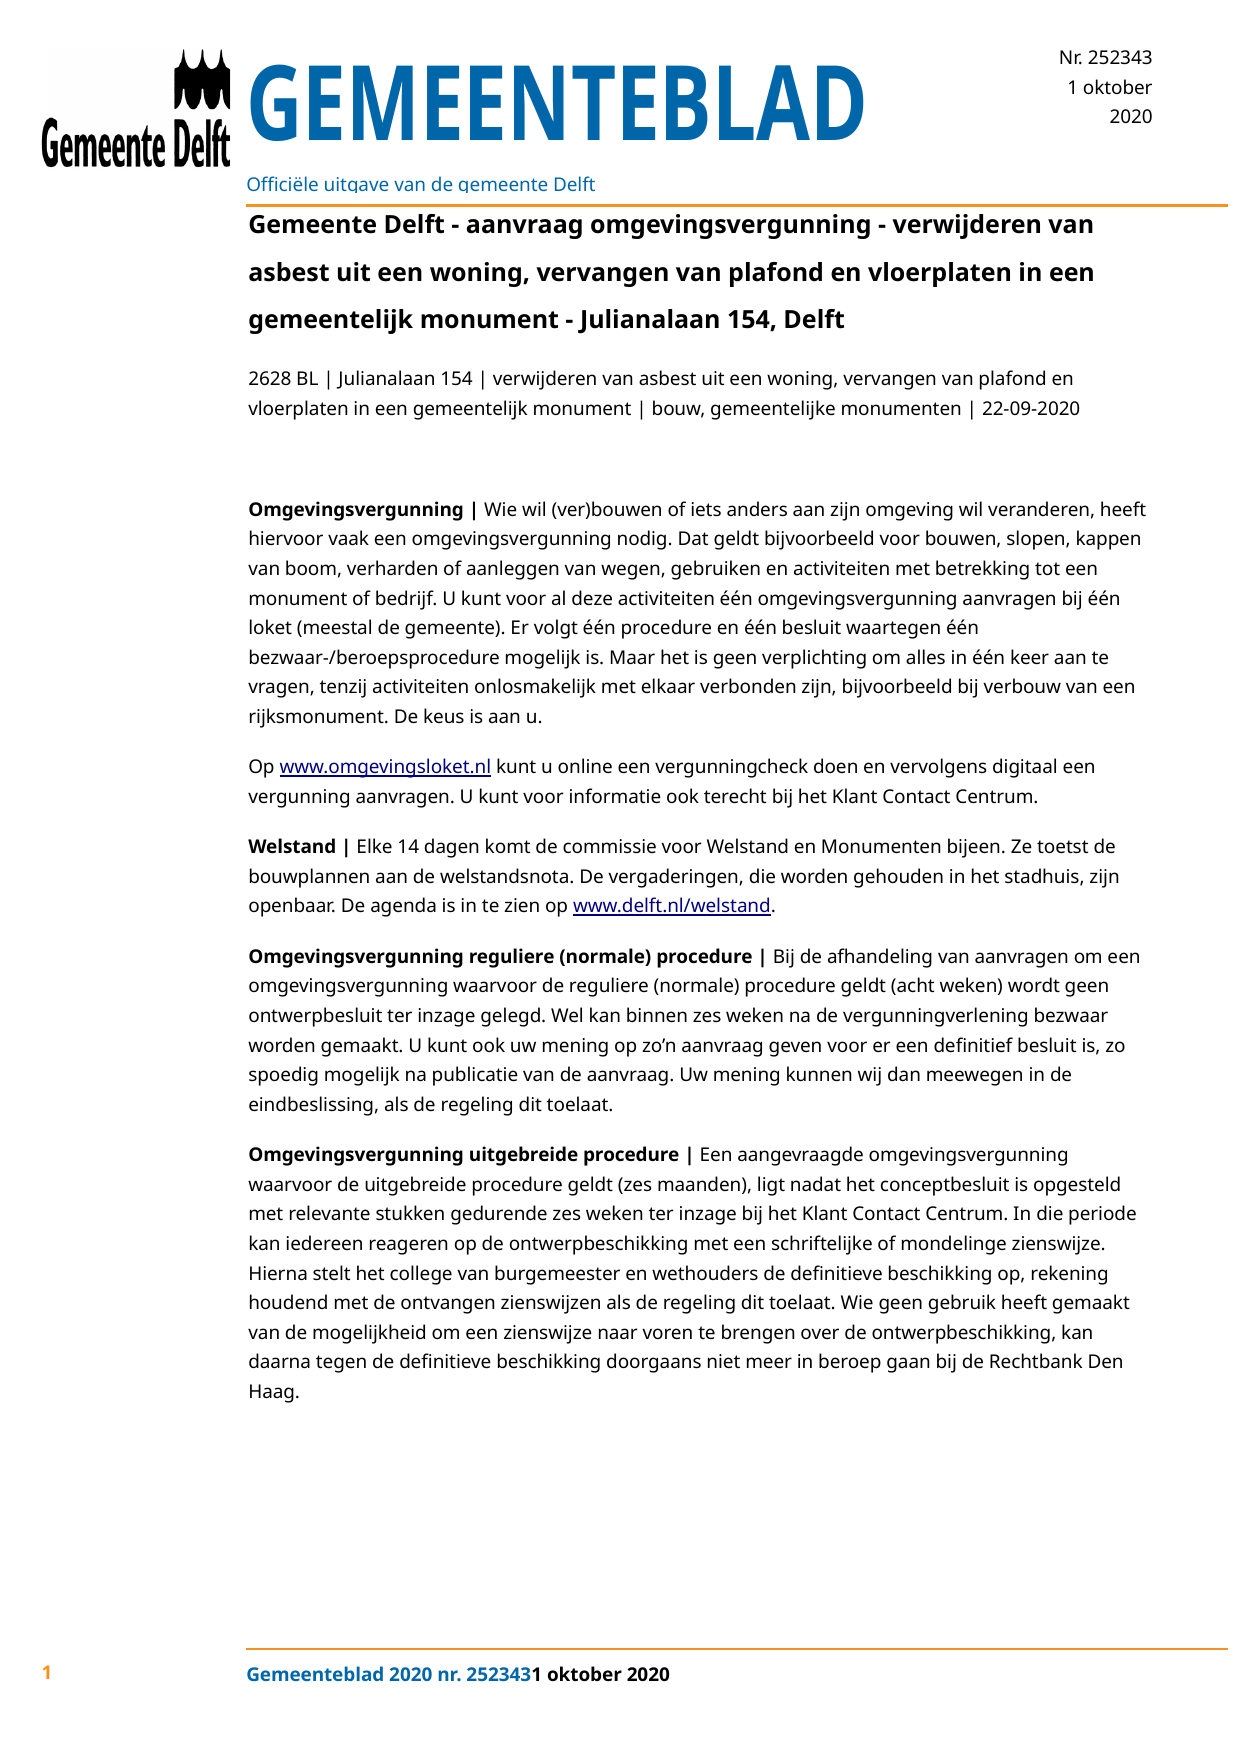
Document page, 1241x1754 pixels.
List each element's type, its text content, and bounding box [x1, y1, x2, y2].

text Gemeente Delft - aanvraag omgevingsvergunning - verwijderen van asbest uit een woning, vervangen van plafond en vloerplaten in een gemeentelijk monument - Julianalaan 154, Delft [248, 207, 1152, 336]
text 2628 BL | Julianalaan 154 | verwijderen van asbest uit een woning, vervangen van plafond en vloerplaten in een gemeentelijk monument | bouw, gemeentelijke monumenten | 22-09-2020 [248, 366, 1152, 421]
text Op www.omgevingsloket.nl kunt u online een vergunningcheck doen en vervolgens digitaal een vergunning aanvragen. U kunt voor informatie ook terecht bij het Klant Contact Centrum. [248, 753, 1152, 809]
text Omgevingsvergunning reguliere (normale) procedure | Bij de afhandeling van aanvragen om een omgevingsvergunning waarvoor de reguliere (normale) procedure geldt (acht weken) wordt geen ontwerpbesluit ter inzage gelegd. Wel kan binnen zes weken na de vergunningverlening bezwaar worden gemaakt. U kunt ook uw mening op zo’n aanvraag geven voor er een definitief besluit is, zo spoedig mogelijk na publicatie van de aanvraag. Uw mening kunnen wij dan meewegen in de eindbeslissing, als de regeling dit toelaat. [248, 943, 1152, 1117]
text Omgevingsvergunning | Wie wil (ver)bouwen of iets anders aan zijn omgeving wil veranderen, heeft hiervoor vaak een omgevingsvergunning nodig. Dat geldt bijvoorbeeld voor bouwen, slopen, kappen van boom, verharden of aanleggen van wegen, gebruiken en activiteiten met betrekking tot een monument of bedrijf. U kunt voor al deze activiteiten één omgevingsvergunning aanvragen bij één loket (meestal de gemeente). Er volgt één procedure en één besluit waartegen één bezwaar-/beroepsprocedure mogelijk is. Maar het is geen verplichting om alles in één keer aan te vragen, tenzij activiteiten onlosmakelijk met elkaar verbonden zijn, bijvoorbeeld bij verbouw van een rijksmonument. De keus is aan u. [248, 496, 1152, 729]
text Omgevingsvergunning uitgebreide procedure | Een aangevraagde omgevingsvergunning waarvoor de uitgebreide procedure geldt (zes maanden), ligt nadat het conceptbesluit is opgesteld met relevante stukken gedurende zes weken ter inzage bij het Klant Contact Centrum. In die periode kan iedereen reageren op de ontwerpbeschikking met een schriftelijke of mondelinge zienswijze. Hierna stelt het college van burgemeester en wethouders de definitieve beschikking op, rekening houdend met de ontvangen zienswijzen als de regeling dit toelaat. Wie geen gebruik heeft gemaakt van de mogelijkheid om een zienswijze naar voren te brengen over de ontwerpbeschikking, kan daarna tegen de definitieve beschikking doorgaans niet meer in beroep gaan bij de Rechtbank Den Haag. [248, 1141, 1152, 1404]
picture [41, 47, 231, 172]
text Welstand | Elke 14 dagen komt de commissie voor Welstand en Monumenten bijeen. Ze toetst de bouwplannen aan de welstandsnota. De vergaderingen, die worden gehouden in het stadhuis, zijn openbaar. De agenda is in te zien op www.delft.nl/welstand. [248, 833, 1152, 918]
